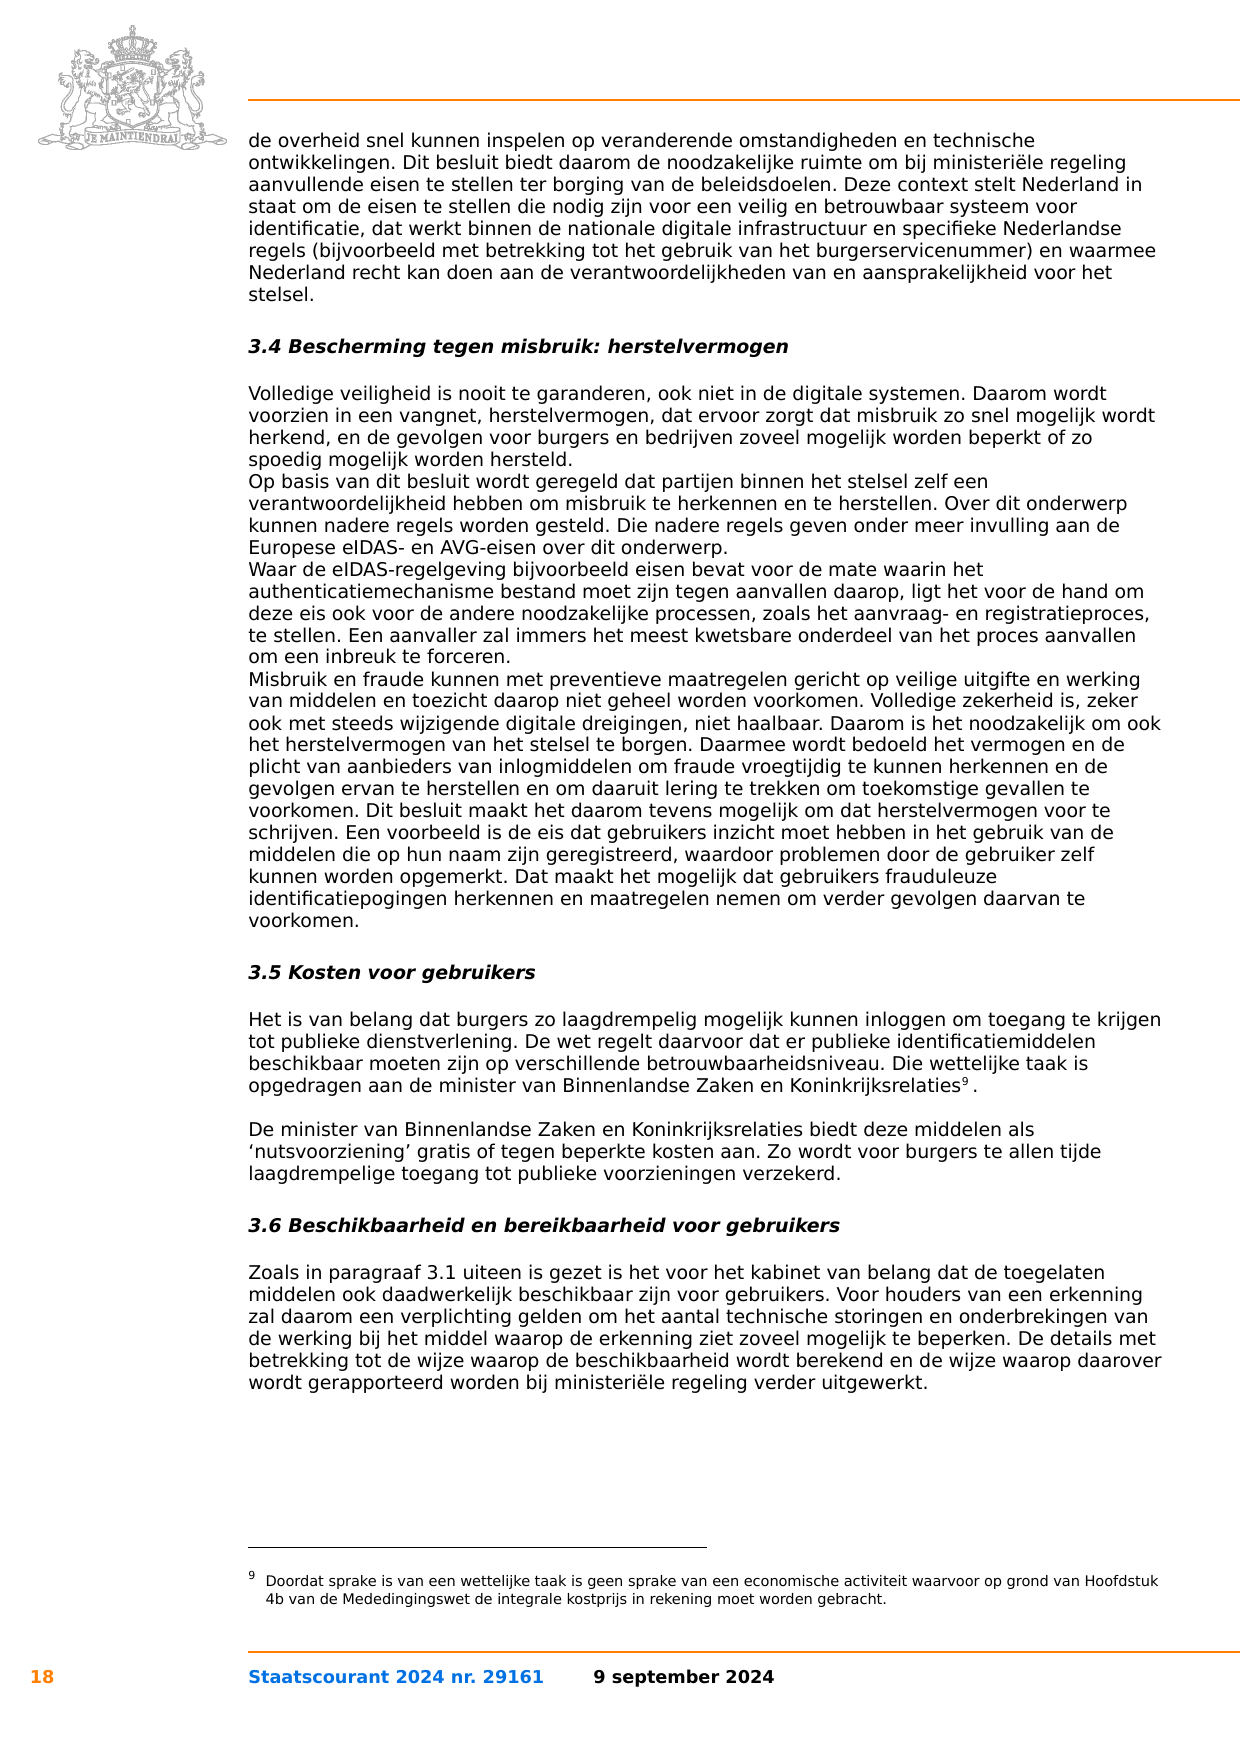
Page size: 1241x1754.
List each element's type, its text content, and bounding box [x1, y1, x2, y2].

text Het is van belang dat burgers zo laagdrempelig mogelijk kunnen inloggen om toegang te krijgen tot publieke dienstverlening. De wet regelt daarvoor dat er publieke identificatiemiddelen beschikbaar moeten zijn op verschillende betrouwbaarheidsniveau. Die wettelijke taak is opgedragen aan de minister van Binnenlandse Zaken en Koninkrijksrelaties. [248, 1009, 1163, 1097]
picture [38, 25, 227, 150]
text Op basis van dit besluit wordt geregeld dat partijen binnen het stelsel zelf een verantwoordelijkheid hebben om misbruik te herkennen en te herstellen. Over dit onderwerp kunnen nadere regels worden gesteld. Die nadere regels geven onder meer invulling aan de Europese eIDAS- en AVG-eisen over dit onderwerp. [248, 471, 1163, 558]
text Waar de eIDAS-regelgeving bijvoorbeeld eisen bevat voor de mate waarin het authenticatiemechanisme bestand moet zijn tegen aanvallen daarop, ligt het voor de hand om deze eis ook voor de andere noodzakelijke processen, zoals het aanvraag- en registratieproces, te stellen. Een aanvaller zal immers het meest kwetsbare onderdeel van het proces aanvallen om een inbreuk te forceren. [248, 558, 1163, 668]
text Doordat sprake is van een wettelijke taak is geen sprake van een economische activiteit waarvoor op grond van Hoofdstuk 4b van de Mededingingswet de integrale kostprijs in rekening moet worden gebracht. [248, 1569, 1163, 1608]
text Zoals in paragraaf 3.1 uiteen is gezet is het voor het kabinet van belang dat de toegelaten middelen ook daadwerkelijk beschikbaar zijn voor gebruikers. Voor houders van een erkenning zal daarom een verplichting gelden om het aantal technische storingen en onderbrekingen van de werking bij het middel waarop de erkenning ziet zoveel mogelijk te beperken. De details met betrekking tot de wijze waarop de beschikbaarheid wordt berekend en de wijze waarop daarover wordt gerapporteerd worden bij ministeriële regeling verder uitgewerkt. [248, 1262, 1163, 1394]
subtitle 3.6 Beschikbaarheid en bereikbaarheid voor gebruikers [248, 1215, 1163, 1237]
text Volledige veiligheid is nooit te garanderen, ook niet in de digitale systemen. Daarom wordt voorzien in een vangnet, herstelvermogen, dat ervoor zorgt dat misbruik zo snel mogelijk wordt herkend, en de gevolgen voor burgers en bedrijven zoveel mogelijk worden beperkt of zo spoedig mogelijk worden hersteld. [248, 383, 1163, 471]
text de overheid snel kunnen inspelen op veranderende omstandigheden en technische ontwikkelingen. Dit besluit biedt daarom de noodzakelijke ruimte om bij ministeriële regeling aanvullende eisen te stellen ter borging van de beleidsdoelen. Deze context stelt Nederland in staat om de eisen te stellen die nodig zijn voor een veilig en betrouwbaar systeem voor identificatie, dat werkt binnen de nationale digitale infrastructuur en specifieke Nederlandse regels (bijvoorbeeld met betrekking tot het gebruik van het burgerservicenummer) en waarmee Nederland recht kan doen aan de verantwoordelijkheden van en aansprakelijkheid voor het stelsel. [248, 130, 1163, 306]
subtitle 3.5 Kosten voor gebruikers [248, 962, 1163, 984]
text Misbruik en fraude kunnen met preventieve maatregelen gericht op veilige uitgifte en werking van middelen en toezicht daarop niet geheel worden voorkomen. Volledige zekerheid is, zeker ook met steeds wijzigende digitale dreigingen, niet haalbaar. Daarom is het noodzakelijk om ook het herstelvermogen van het stelsel te borgen. Daarmee wordt bedoeld het vermogen en de plicht van aanbieders van inlogmiddelen om fraude vroegtijdig te kunnen herkennen en de gevolgen ervan te herstellen en om daaruit lering te trekken om toekomstige gevallen te voorkomen. Dit besluit maakt het daarom tevens mogelijk om dat herstelvermogen voor te schrijven. Een voorbeeld is de eis dat gebruikers inzicht moet hebben in het gebruik van de middelen die op hun naam zijn geregistreerd, waardoor problemen door de gebruiker zelf kunnen worden opgemerkt. Dat maakt het mogelijk dat gebruikers frauduleuze identificatiepogingen herkennen en maatregelen nemen om verder gevolgen daarvan te voorkomen. [248, 668, 1163, 932]
subtitle 3.4 Bescherming tegen misbruik: herstelvermogen [248, 336, 1163, 358]
text De minister van Binnenlandse Zaken en Koninkrijksrelaties biedt deze middelen als ‘nutsvoorziening’ gratis of tegen beperkte kosten aan. Zo wordt voor burgers te allen tijde laagdrempelige toegang tot publieke voorzieningen verzekerd. [248, 1119, 1163, 1185]
